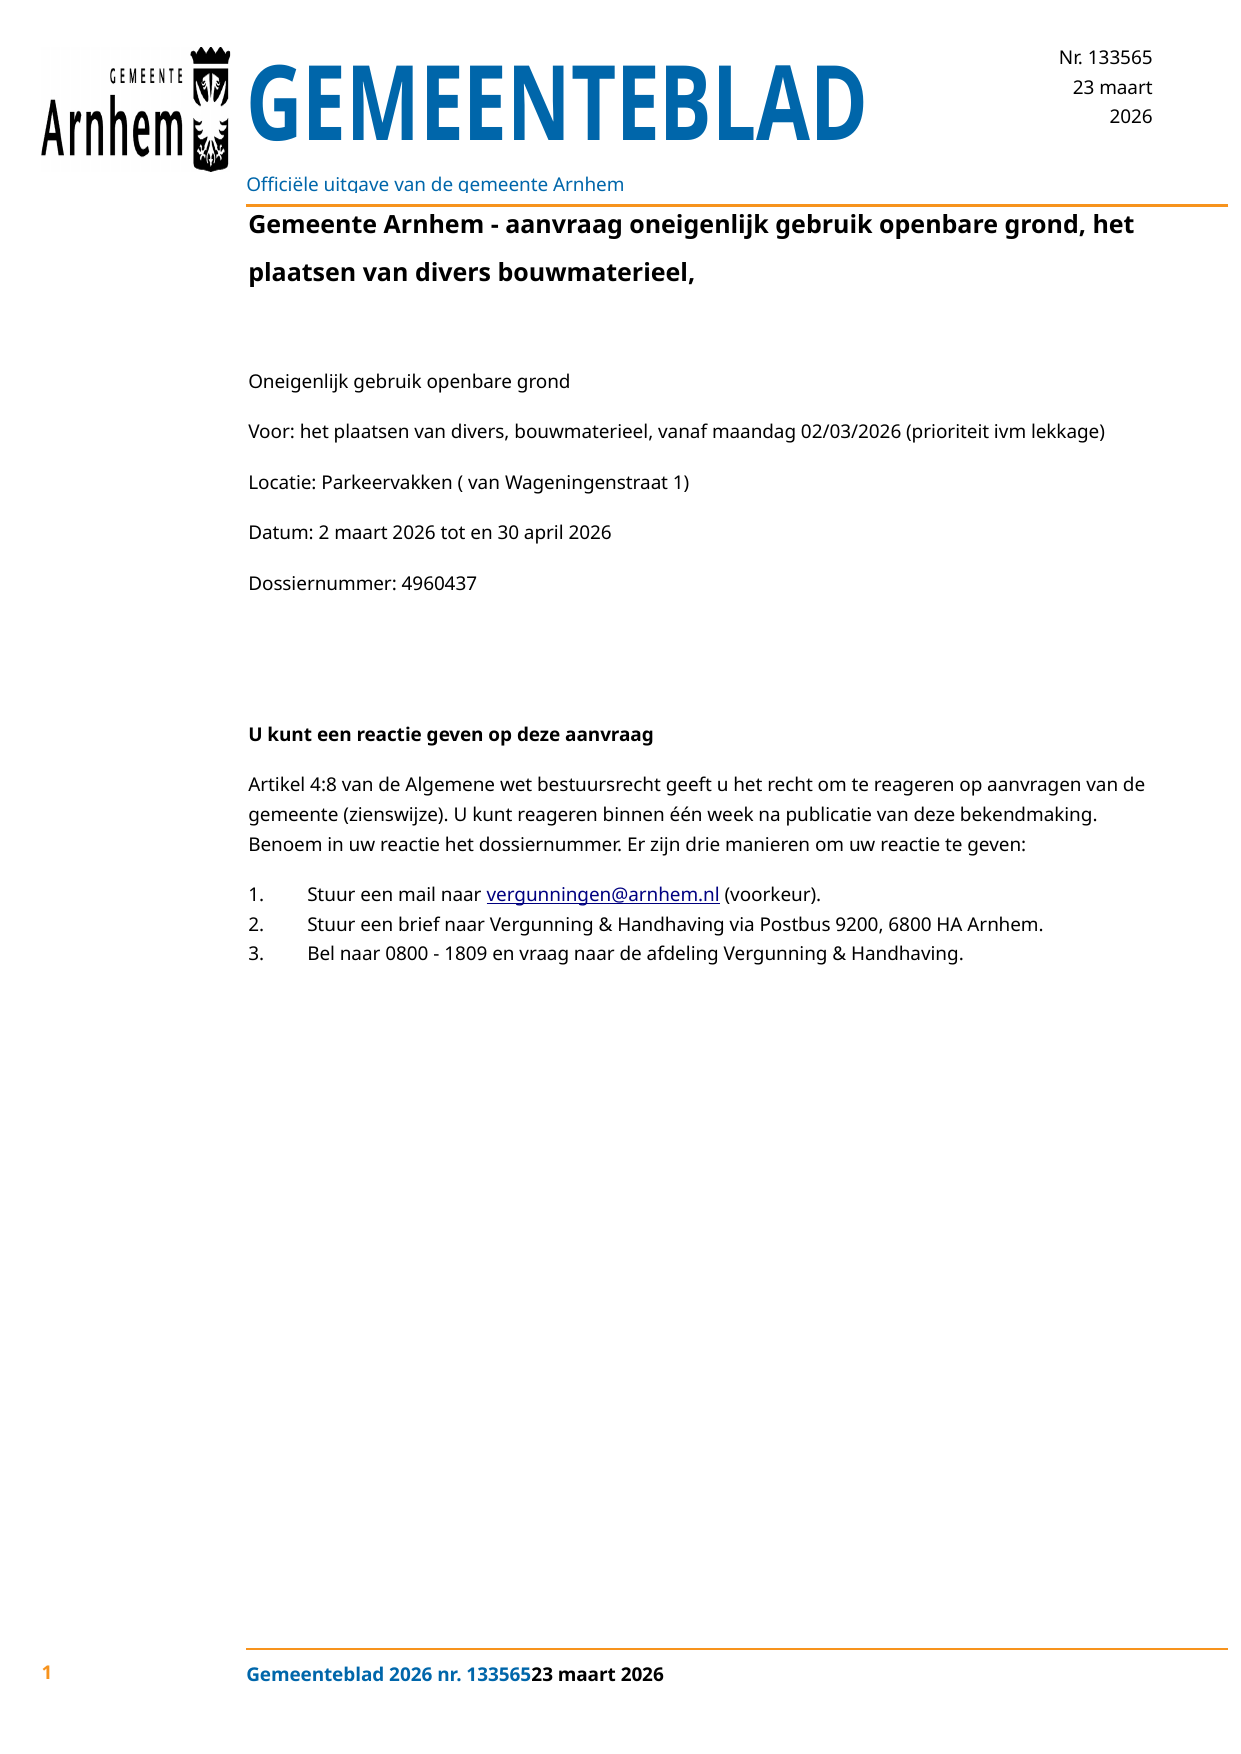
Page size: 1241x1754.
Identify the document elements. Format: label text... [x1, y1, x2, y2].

text Voor: het plaatsen van divers, bouwmaterieel, vanaf maandag 02/03/2026 (prioriteit ivm lekkage) [248, 419, 1152, 444]
text Datum: 2 maart 2026 tot en 30 april 2026 [248, 519, 1152, 545]
text Artikel 4:8 van de Algemene wet bestuursrecht geeft u het recht om te reageren op aanvragen van de gemeente (zienswijze). U kunt reageren binnen één week na publicatie van deze bekendmaking. Benoem in uw reactie het dossiernummer. Er zijn drie manieren om uw reactie te geven: [248, 772, 1152, 857]
text Oneigenlijk gebruik openbare grond [248, 368, 1152, 394]
text Dossiernummer: 4960437 [248, 570, 1152, 596]
list Bel naar 0800 - 1809 en vraag naar de afdeling Vergunning & Handhaving. [248, 940, 1152, 966]
text U kunt een reactie geven op deze aanvraag [248, 721, 1152, 747]
text Locatie: Parkeervakken ( van Wageningenstraat 1) [248, 469, 1152, 495]
text Gemeente Arnhem - aanvraag oneigenlijk gebruik openbare grond, het plaatsen van divers bouwmaterieel, [248, 207, 1152, 288]
list Stuur een mail naar vergunningen@arnhem.nl (voorkeur). [248, 881, 1152, 907]
list Stuur een brief naar Vergunning & Handhaving via Postbus 9200, 6800 HA Arnhem. [248, 911, 1152, 937]
picture [41, 47, 231, 172]
